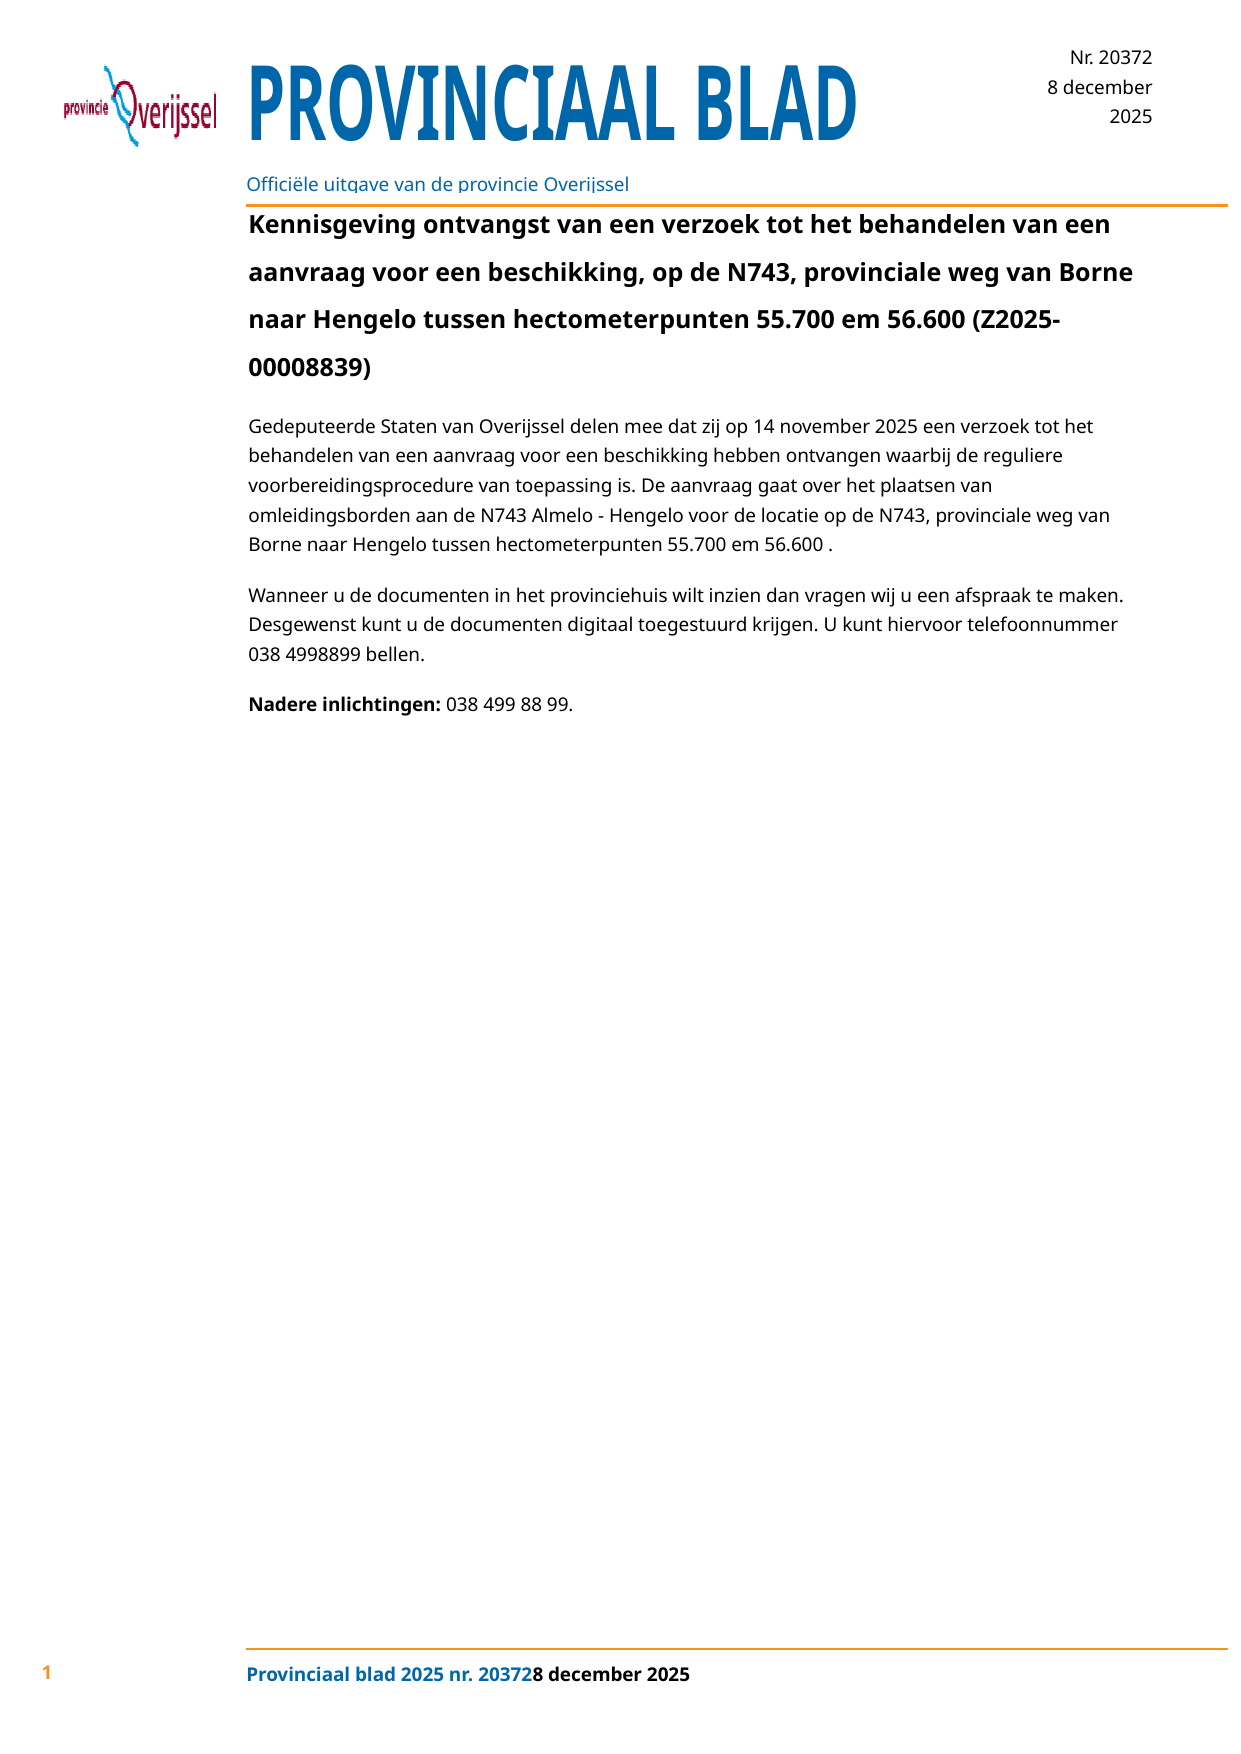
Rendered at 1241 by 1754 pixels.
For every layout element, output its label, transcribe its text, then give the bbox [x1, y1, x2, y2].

picture [41, 47, 231, 172]
text Kennisgeving ontvangst van een verzoek tot het behandelen van een aanvraag voor een beschikking, op de N743, provinciale weg van Borne naar Hengelo tussen hectometerpunten 55.700 em 56.600 (Z2025-00008839) [248, 207, 1152, 384]
text Wanneer u de documenten in het provinciehuis wilt inzien dan vragen wij u een afspraak te maken. Desgewenst kunt u de documenten digitaal toegestuurd krijgen. U kunt hiervoor telefoonnummer 038 4998899 bellen. [248, 582, 1152, 667]
text Gedeputeerde Staten van Overijssel delen mee dat zij op 14 november 2025 een verzoek tot het behandelen van een aanvraag voor een beschikking hebben ontvangen waarbij de reguliere voorbereidingsprocedure van toepassing is. De aanvraag gaat over het plaatsen van omleidingsborden aan de N743 Almelo - Hengelo voor de locatie op de N743, provinciale weg van Borne naar Hengelo tussen hectometerpunten 55.700 em 56.600 . [248, 413, 1152, 557]
text Nadere inlichtingen: 038 499 88 99. [248, 691, 1152, 717]
